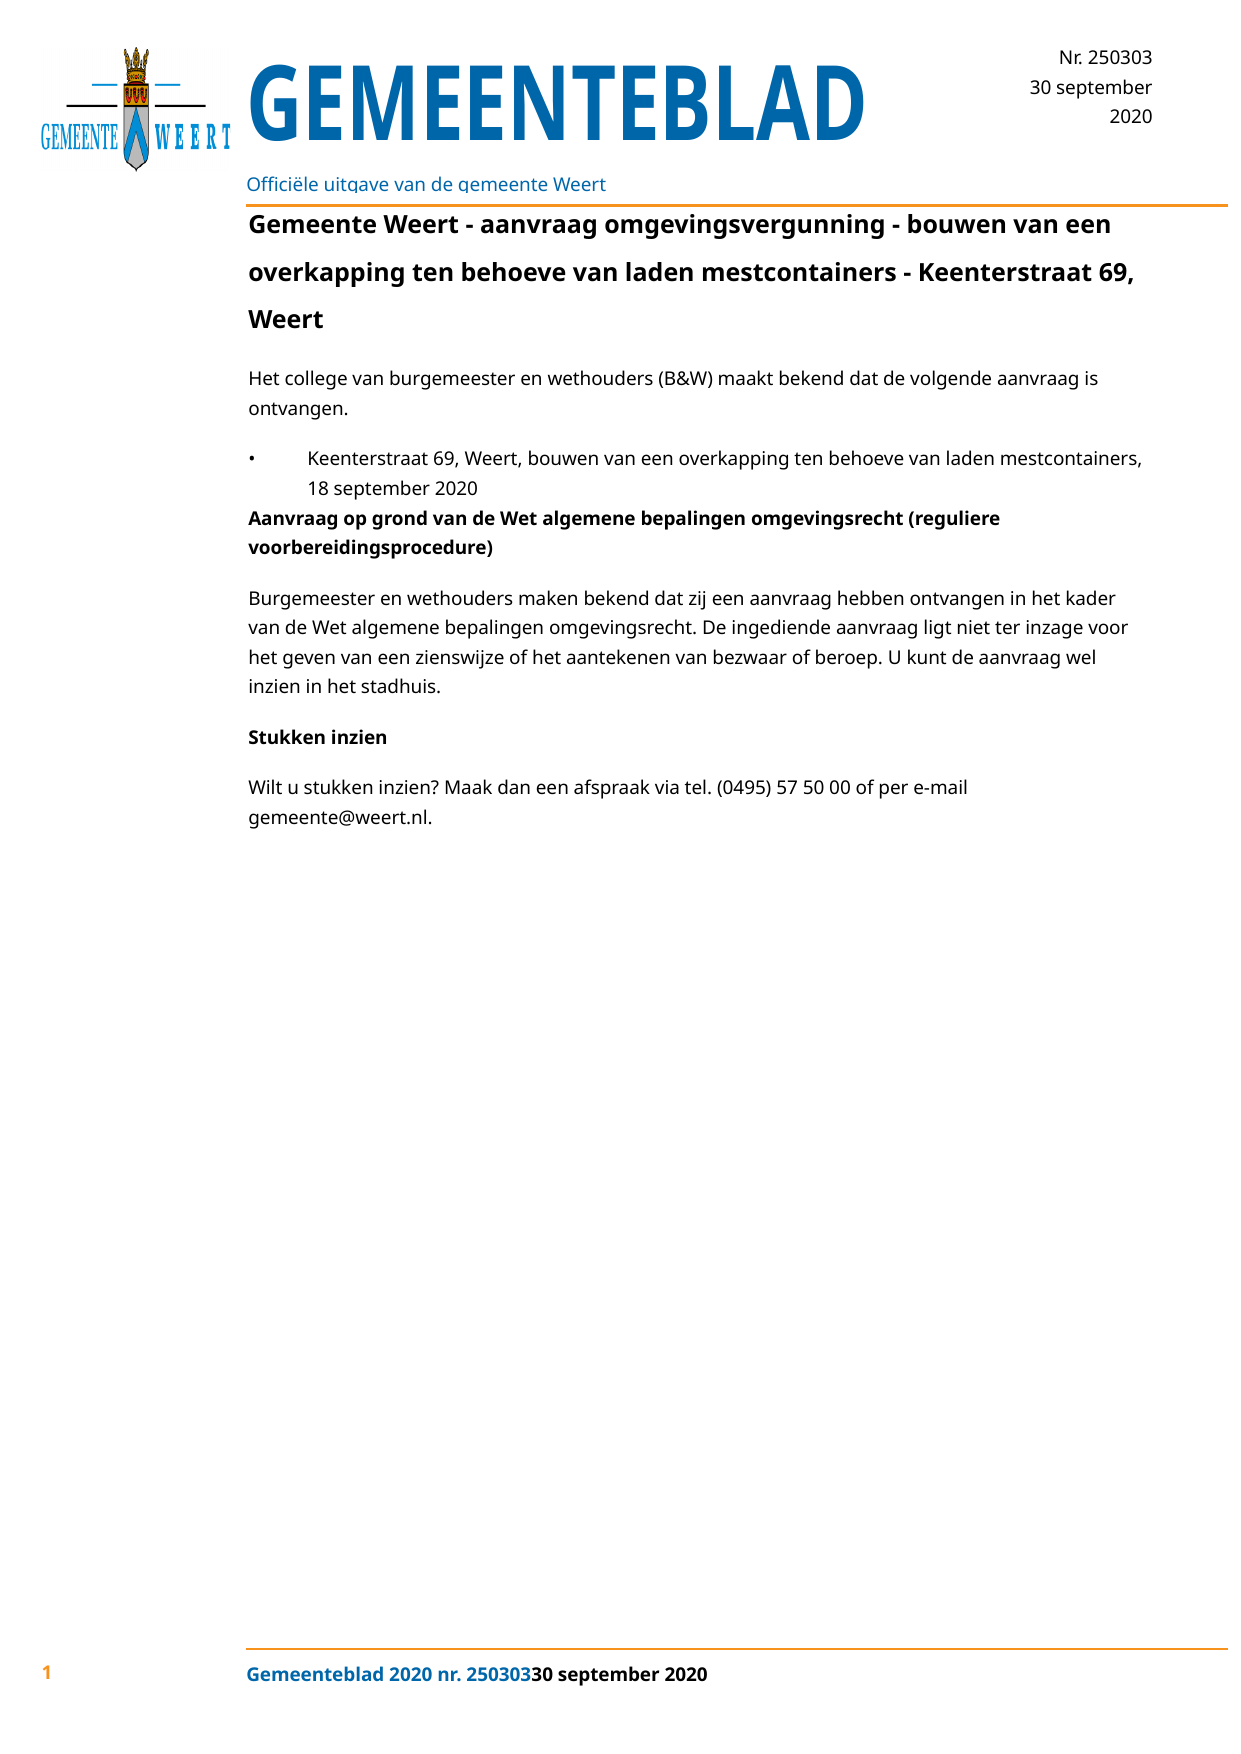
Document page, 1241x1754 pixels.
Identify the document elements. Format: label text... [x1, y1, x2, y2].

picture [41, 47, 231, 172]
list Keenterstraat 69, Weert, bouwen van een overkapping ten behoeve van laden mestcontainers, 18 september 2020 [248, 446, 1152, 501]
text Aanvraag op grond van de Wet algemene bepalingen omgevingsrecht (reguliere voorbereidingsprocedure) [248, 505, 1152, 560]
text Stukken inzien [248, 724, 1152, 749]
text Burgemeester en wethouders maken bekend dat zij een aanvraag hebben ontvangen in het kader van de Wet algemene bepalingen omgevingsrecht. De ingediende aanvraag ligt niet ter inzage voor het geven van een zienswijze of het aantekenen van bezwaar of beroep. U kunt de aanvraag wel inzien in het stadhuis. [248, 585, 1152, 699]
text Het college van burgemeester en wethouders (B&W) maakt bekend dat de volgende aanvraag is ontvangen. [248, 366, 1152, 421]
text Wilt u stukken inzien? Maak dan een afspraak via tel. (0495) 57 50 00 of per e-mail gemeente@weert.nl. [248, 774, 1152, 829]
text Gemeente Weert - aanvraag omgevingsvergunning - bouwen van een overkapping ten behoeve van laden mestcontainers - Keenterstraat 69, Weert [248, 207, 1152, 336]
